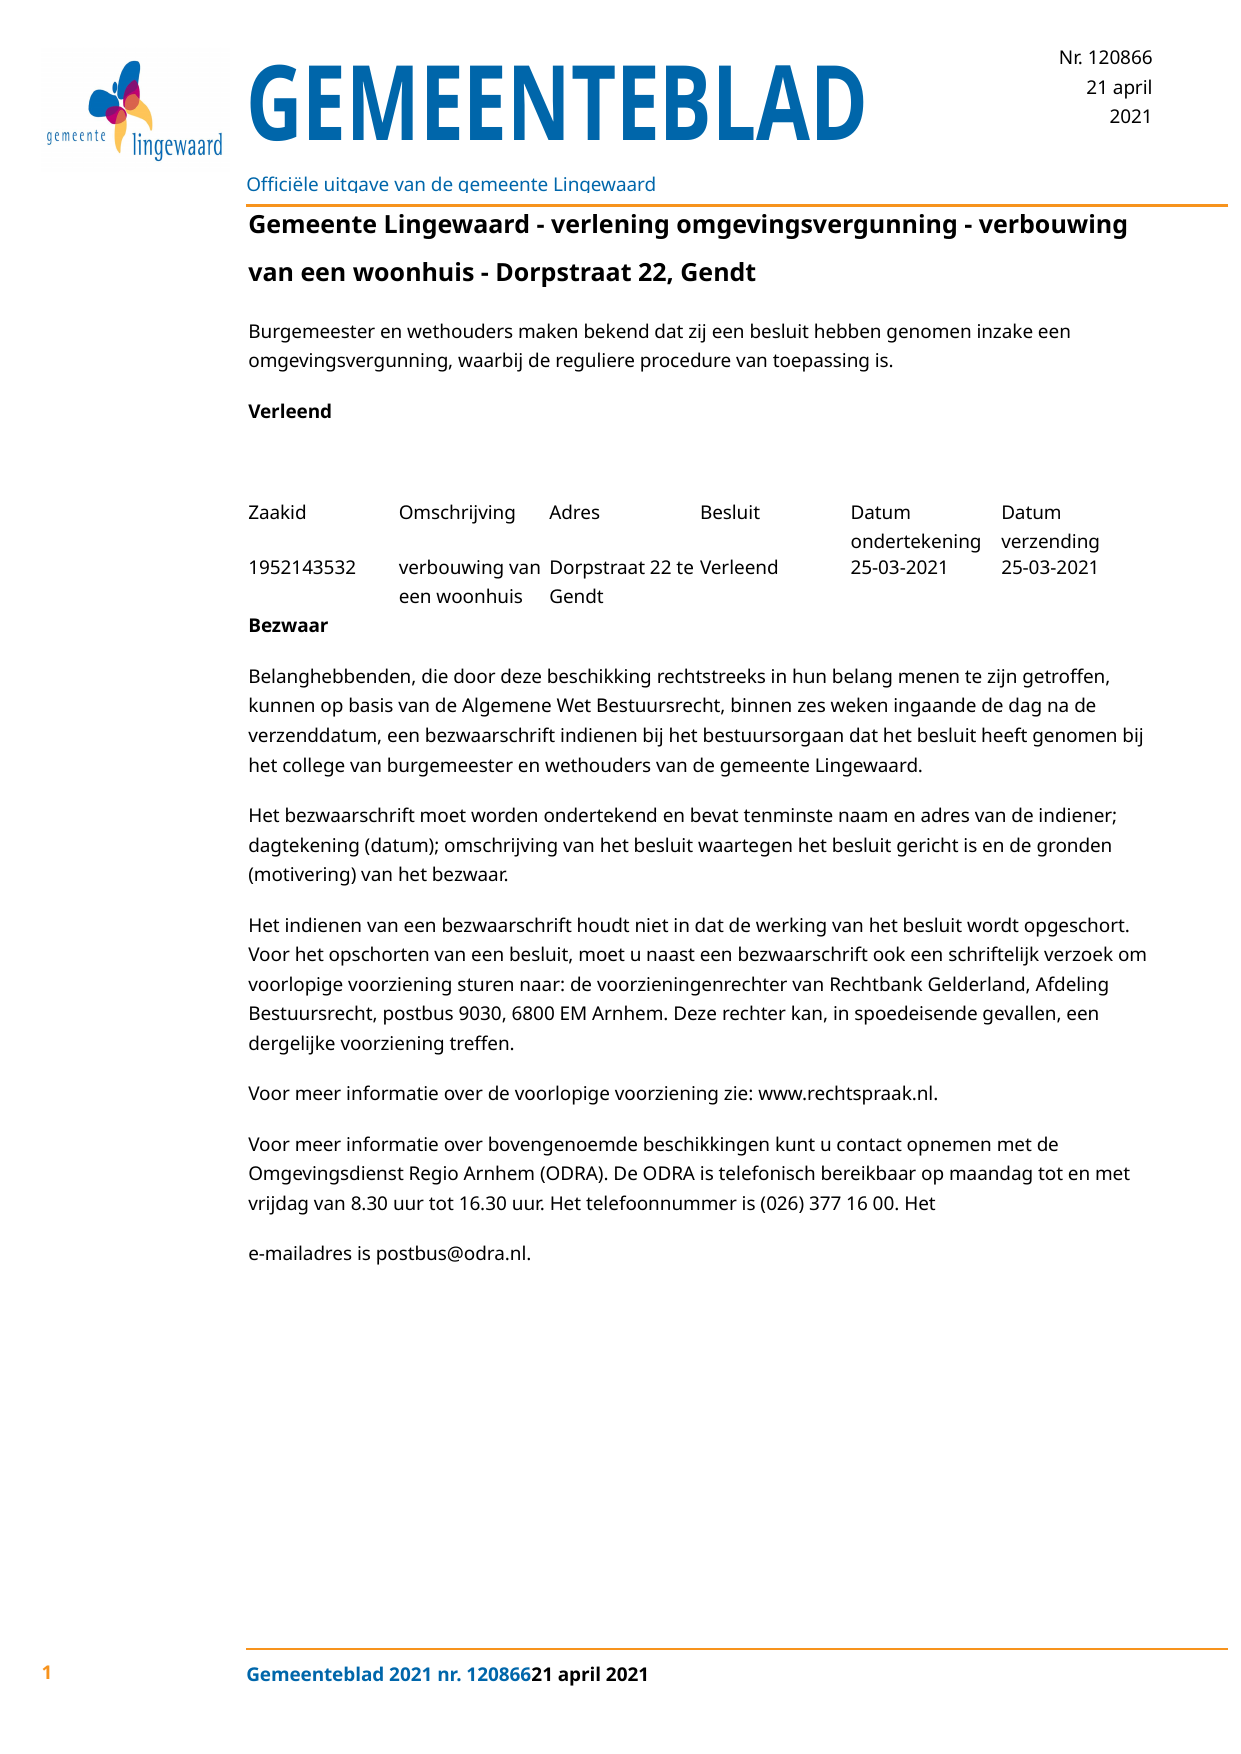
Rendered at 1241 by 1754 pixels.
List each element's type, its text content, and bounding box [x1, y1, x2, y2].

text Het indienen van een bezwaarschrift houdt niet in dat de werking van het besluit wordt opgeschort. Voor het opschorten van een besluit, moet u naast een bezwaarschrift ook een schriftelijk verzoek om voorlopige voorziening sturen naar: de voorzieningenrechter van Rechtbank Gelderland, Afdeling Bestuursrecht, postbus 9030, 6800 EM Arnhem. Deze rechter kan, in spoedeisende gevallen, een dergelijke voorziening treffen. [248, 912, 1152, 1056]
table_header Datum verzending [1001, 499, 1152, 554]
table_header Besluit [700, 499, 850, 554]
table_header Zaakid [248, 499, 398, 554]
table_header Omschrijving [399, 499, 549, 554]
text Verleend [248, 398, 1152, 424]
table_cell Dorpstraat 22 te Gendt [549, 554, 700, 609]
text Burgemeester en wethouders maken bekend dat zij een besluit hebben genomen inzake een omgevingsvergunning, waarbij de reguliere procedure van toepassing is. [248, 318, 1152, 373]
text Gemeente Lingewaard - verlening omgevingsvergunning - verbouwing van een woonhuis - Dorpstraat 22, Gendt [248, 207, 1152, 288]
text e-mailadres is postbus@odra.nl. [248, 1241, 1152, 1266]
table_header Adres [549, 499, 700, 554]
text Het bezwaarschrift moet worden ondertekend en bevat tenminste naam en adres van de indiener; dagtekening (datum); omschrijving van het besluit waartegen het besluit gericht is en de gronden (motivering) van het bezwaar. [248, 802, 1152, 887]
table_cell Verleend [700, 554, 850, 609]
text Belanghebbenden, die door deze beschikking rechtstreeks in hun belang menen te zijn getroffen, kunnen op basis van de Algemene Wet Bestuursrecht, binnen zes weken ingaande de dag na de verzenddatum, een bezwaarschrift indienen bij het bestuursorgaan dat het besluit heeft genomen bij het college van burgemeester en wethouders van de gemeente Lingewaard. [248, 663, 1152, 778]
table_header Datum ondertekening [850, 499, 1001, 554]
text Voor meer informatie over de voorlopige voorziening zie: www.rechtspraak.nl. [248, 1081, 1152, 1106]
table_cell 25-03-2021 [1001, 554, 1152, 609]
text Voor meer informatie over bovengenoemde beschikkingen kunt u contact opnemen met de Omgevingsdienst Regio Arnhem (ODRA). De ODRA is telefonisch bereikbaar op maandag tot en met vrijdag van 8.30 uur tot 16.30 uur. Het telefoonnummer is (026) 377 16 00. Het [248, 1131, 1152, 1216]
table_cell 1952143532 [248, 554, 398, 609]
table_cell verbouwing van een woonhuis [399, 554, 549, 609]
text Bezwaar [248, 613, 1152, 638]
table_cell 25-03-2021 [850, 554, 1001, 609]
picture [41, 47, 231, 172]
